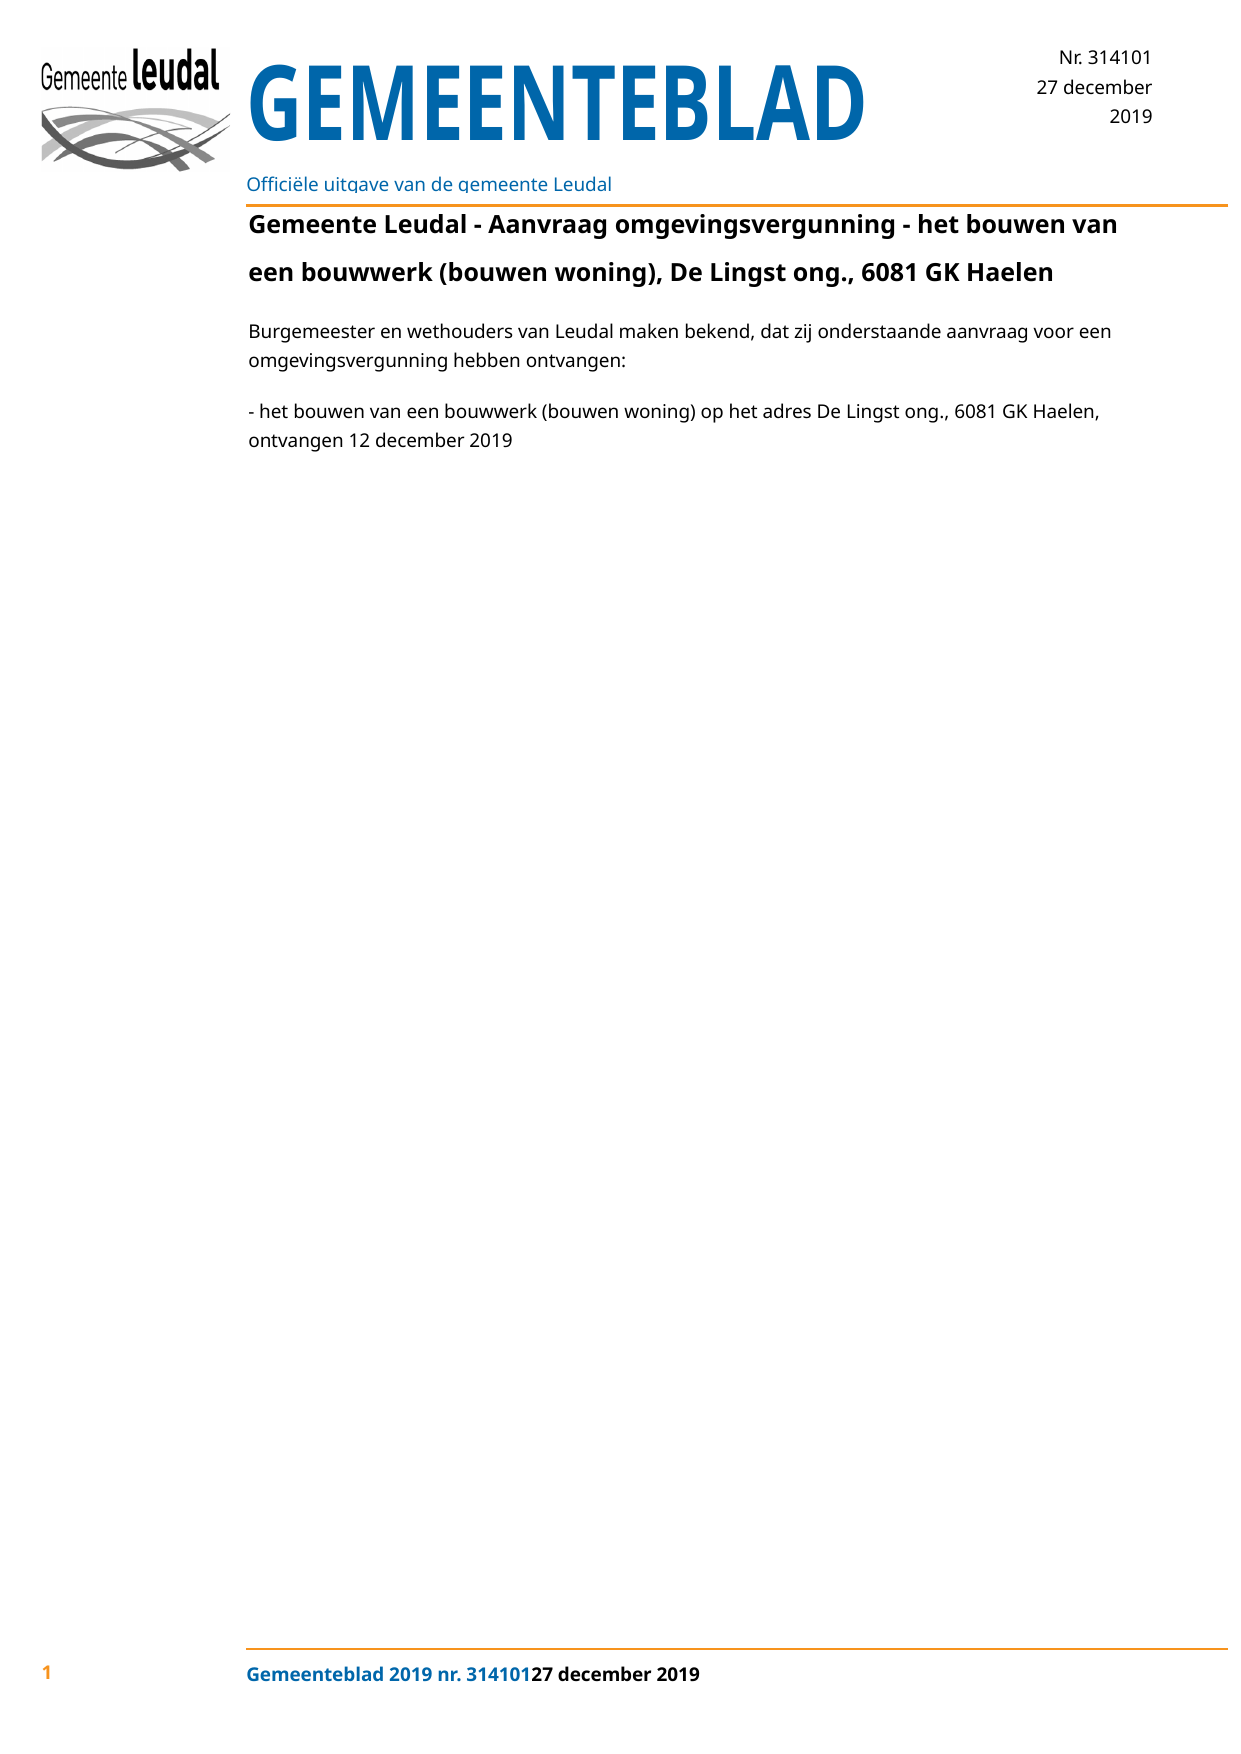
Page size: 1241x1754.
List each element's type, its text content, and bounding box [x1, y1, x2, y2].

text Gemeente Leudal - Aanvraag omgevingsvergunning - het bouwen van een bouwwerk (bouwen woning), De Lingst ong., 6081 GK Haelen [248, 207, 1152, 288]
text - het bouwen van een bouwwerk (bouwen woning) op het adres De Lingst ong., 6081 GK Haelen, ontvangen 12 december 2019 [248, 398, 1152, 453]
text Burgemeester en wethouders van Leudal maken bekend, dat zij onderstaande aanvraag voor een omgevingsvergunning hebben ontvangen: [248, 318, 1152, 373]
picture [41, 47, 231, 172]
